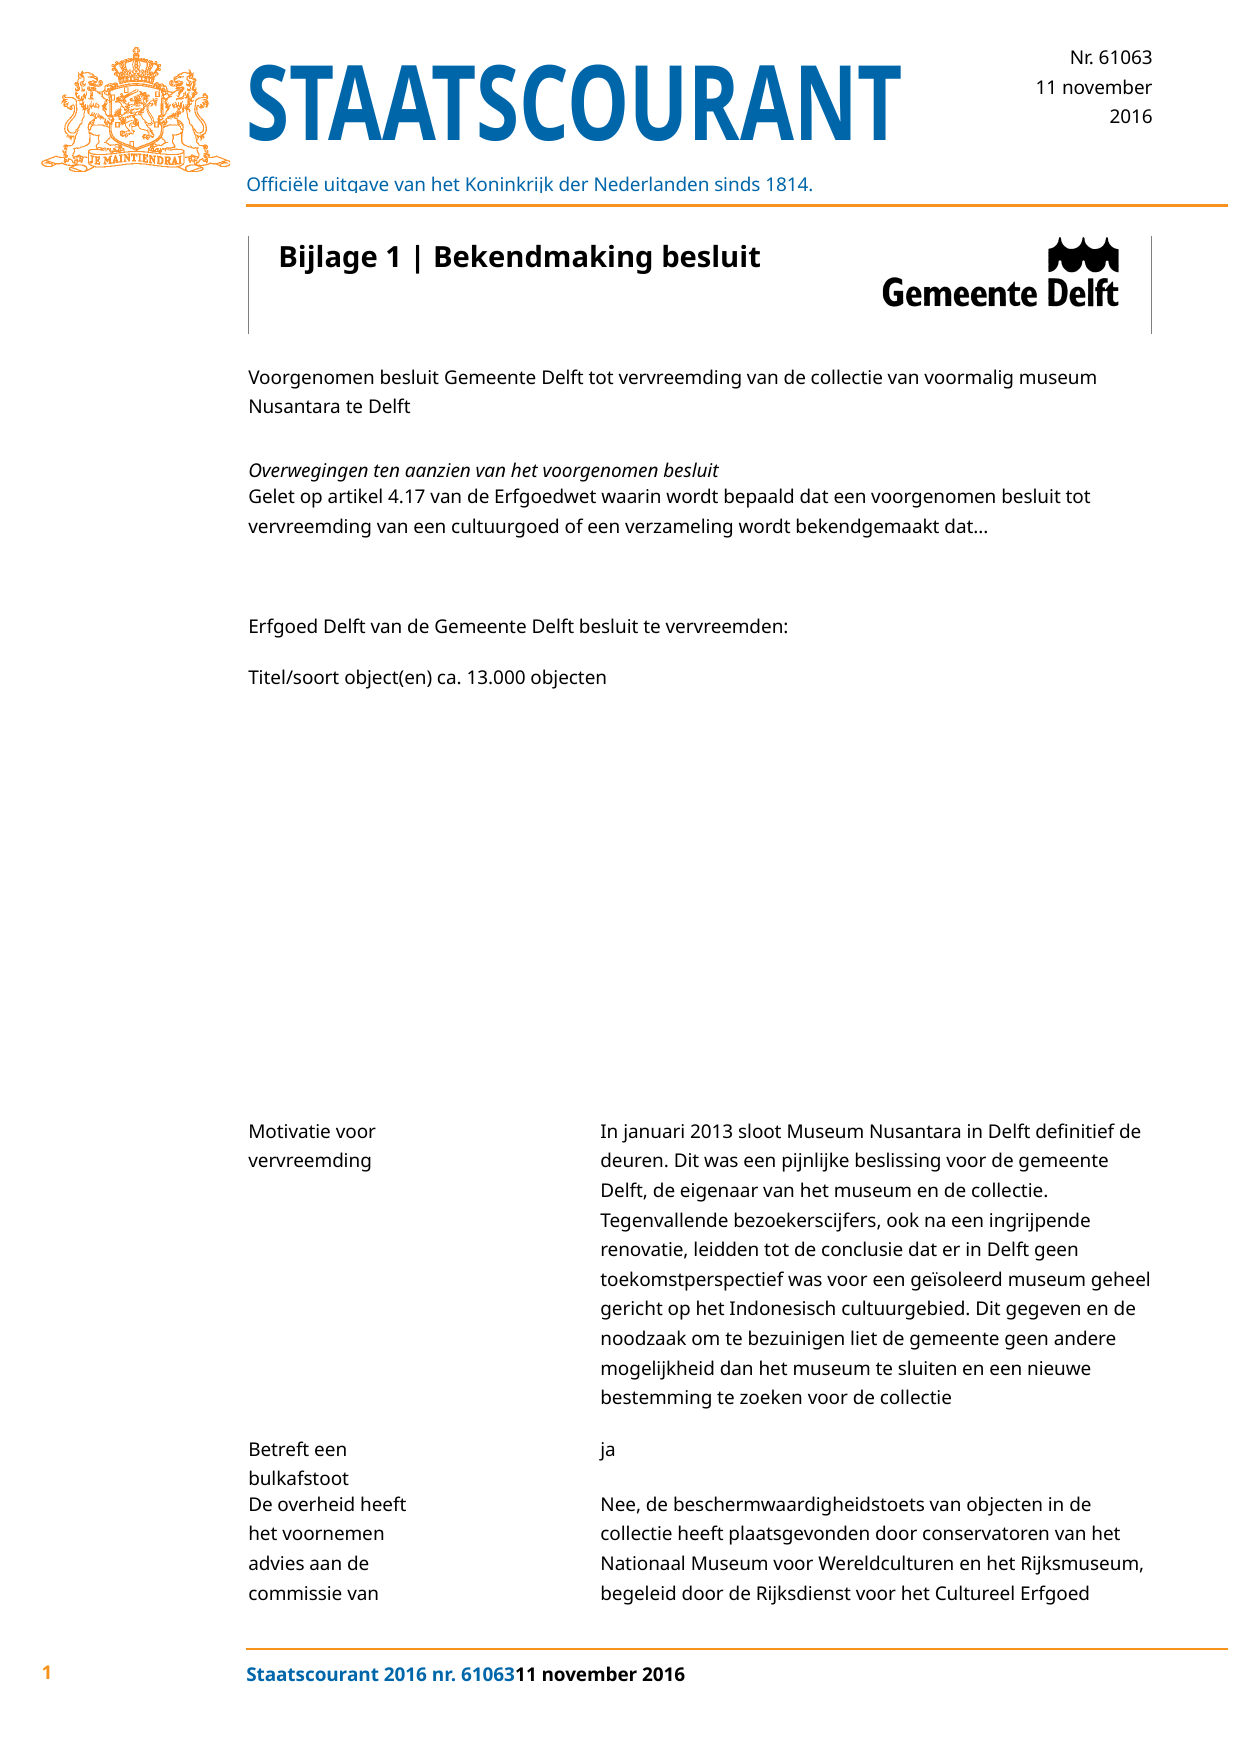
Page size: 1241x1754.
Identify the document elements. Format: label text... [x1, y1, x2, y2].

text Erfgoed Delft van de Gemeente Delft besluit te vervreemden: [248, 614, 1152, 639]
table_cell Betreft een bulkafstoot [248, 1436, 424, 1491]
table_header Motivatie voor vervreemding [248, 1118, 424, 1410]
table_header In januari 2013 sloot Museum Nusantara in Delft definitief de deuren. Dit was een pijnlijke beslissing voor de gemeente Delft, de eigenaar van het museum en de collectie. Tegenvallende bezoekerscijfers, ook na een ingrijpende renovatie, leidden tot de conclusie dat er in Delft geen toekomstperspectief was voor een geïsoleerd museum geheel gericht op het Indonesisch cultuurgebied. Dit gegeven en de noodzaak om te bezuinigen liet de gemeente geen andere mogelijkheid dan het museum te sluiten en een nieuwe bestemming te zoeken voor de collectie [600, 1118, 1152, 1410]
table_header [424, 1118, 600, 1410]
table_cell [424, 1491, 600, 1606]
table_header [850, 236, 1151, 334]
text Voorgenomen besluit Gemeente Delft tot vervreemding van de collectie van voormalig museum Nusantara te Delft [248, 364, 1152, 419]
table_cell De overheid heeft het voornemen advies aan de commissie van [248, 1491, 424, 1606]
picture [882, 236, 1119, 309]
table_cell [424, 1410, 600, 1436]
table_cell [600, 1410, 1152, 1436]
picture [41, 47, 231, 172]
table_cell [424, 1436, 600, 1491]
text Titel/soort object(en) ca. 13.000 objecten [248, 664, 1152, 690]
table_header Bijlage 1 | Bekendmaking besluit [249, 236, 850, 334]
table_cell Nee, de beschermwaardigheidstoets van objecten in de collectie heeft plaatsgevonden door conservatoren van het Nationaal Museum voor Wereldculturen en het Rijksmuseum, begeleid door de Rijksdienst voor het Cultureel Erfgoed [600, 1491, 1152, 1606]
text Overwegingen ten aanzien van het voorgenomen besluit [248, 458, 1152, 483]
text Gelet op artikel 4.17 van de Erfgoedwet waarin wordt bepaald dat een voorgenomen besluit tot vervreemding van een cultuurgoed of een verzameling wordt bekendgemaakt dat... [248, 483, 1152, 539]
table_cell [248, 1410, 424, 1436]
table_cell ja [600, 1436, 1152, 1491]
